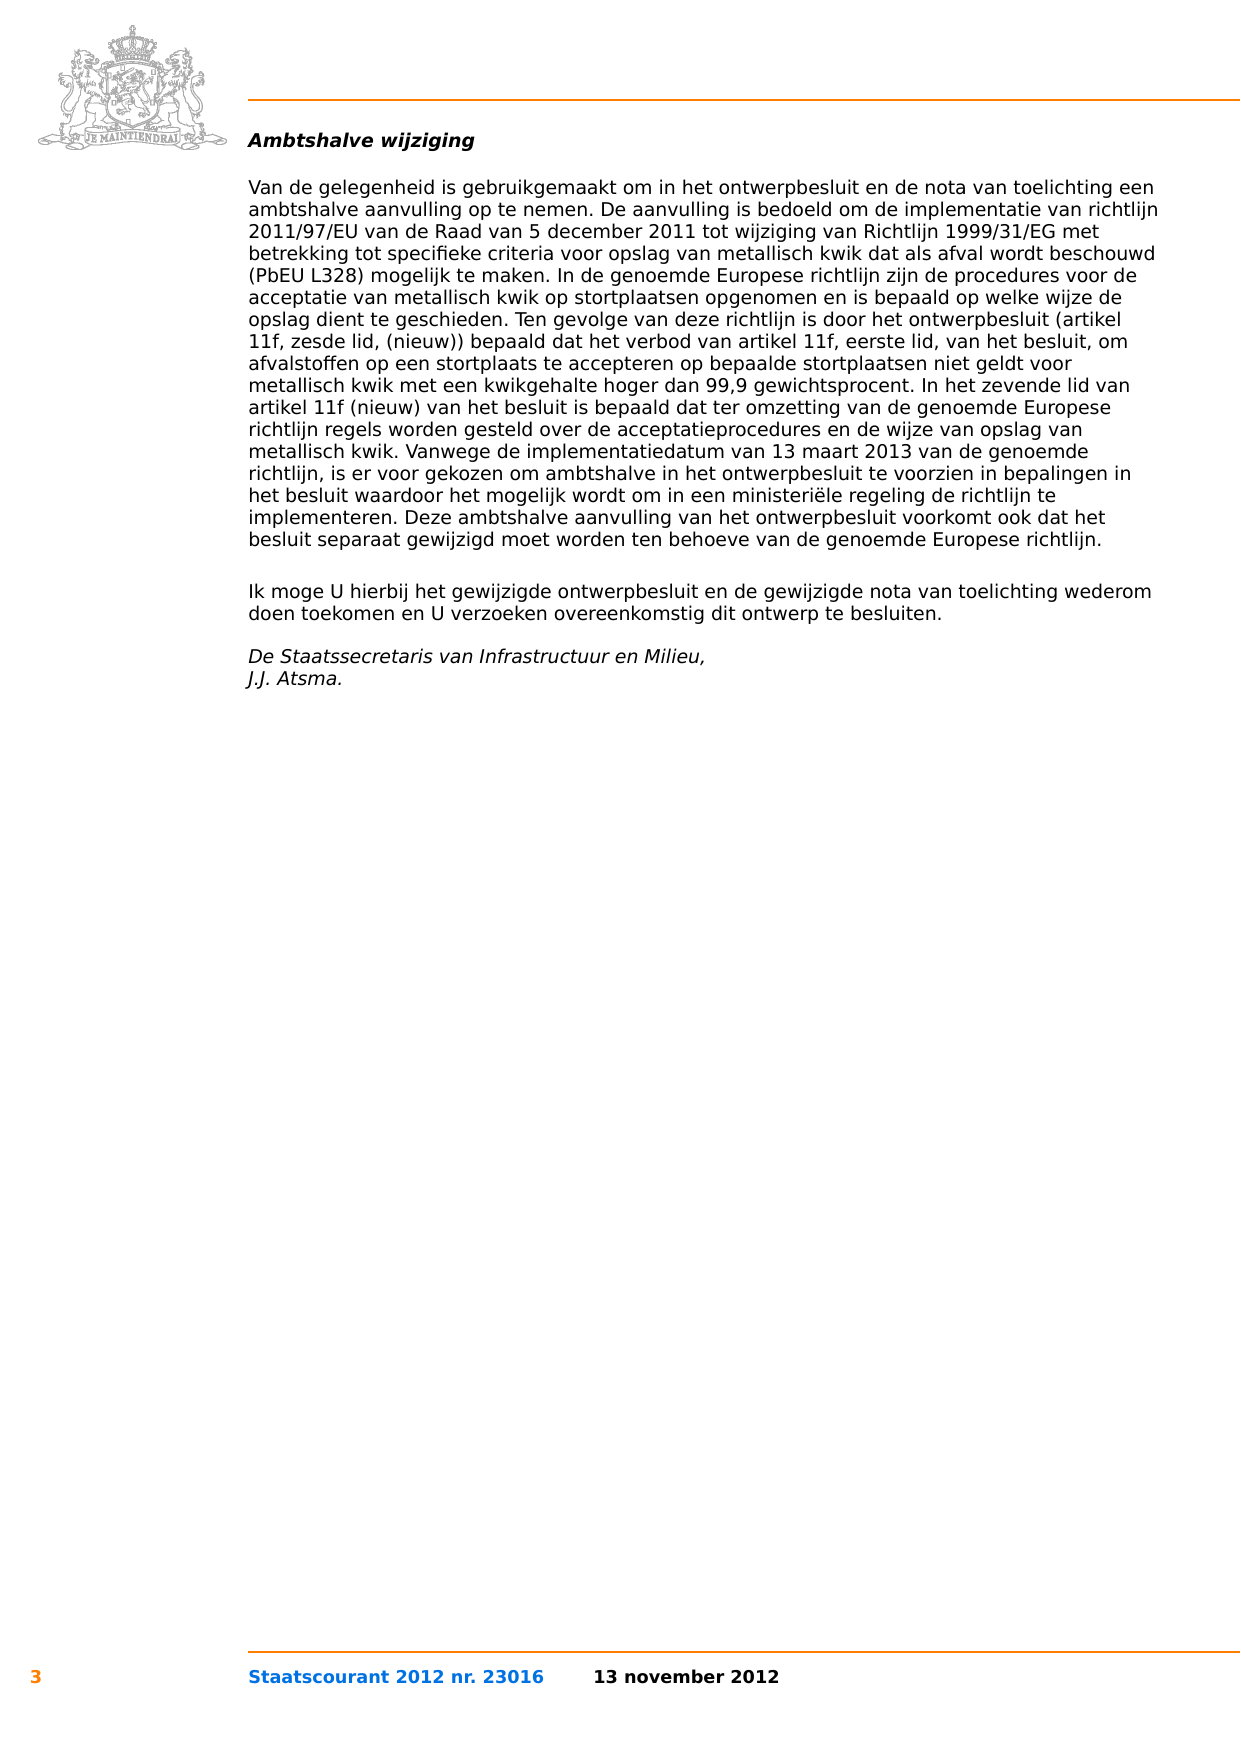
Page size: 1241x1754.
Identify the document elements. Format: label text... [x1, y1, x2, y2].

text Ik moge U hierbij het gewijzigde ontwerpbesluit en de gewijzigde nota van toelichting wederom doen toekomen en U verzoeken overeenkomstig dit ontwerp te besluiten. [248, 581, 1163, 624]
text Van de gelegenheid is gebruikgemaakt om in het ontwerpbesluit en de nota van toelichting een ambtshalve aanvulling op te nemen. De aanvulling is bedoeld om de implementatie van richtlijn 2011/97/EU van de Raad van 5 december 2011 tot wijziging van Richtlijn 1999/31/EG met betrekking tot specifieke criteria voor opslag van metallisch kwik dat als afval wordt beschouwd (PbEU L328) mogelijk te maken. In de genoemde Europese richtlijn zijn de procedures voor de acceptatie van metallisch kwik op stortplaatsen opgenomen en is bepaald op welke wijze de opslag dient te geschieden. Ten gevolge van deze richtlijn is door het ontwerpbesluit (artikel 11f, zesde lid, (nieuw)) bepaald dat het verbod van artikel 11f, eerste lid, van het besluit, om afvalstoffen op een stortplaats te accepteren op bepaalde stortplaatsen niet geldt voor metallisch kwik met een kwikgehalte hoger dan 99,9 gewichtsprocent. In het zevende lid van artikel 11f (nieuw) van het besluit is bepaald dat ter omzetting van de genoemde Europese richtlijn regels worden gesteld over de acceptatieprocedures en de wijze van opslag van metallisch kwik. Vanwege de implementatiedatum van 13 maart 2013 van de genoemde richtlijn, is er voor gekozen om ambtshalve in het ontwerpbesluit te voorzien in bepalingen in het besluit waardoor het mogelijk wordt om in een ministeriële regeling de richtlijn te implementeren. Deze ambtshalve aanvulling van het ontwerpbesluit voorkomt ook dat het besluit separaat gewijzigd moet worden ten behoeve van de genoemde Europese richtlijn. [248, 177, 1163, 551]
picture [38, 25, 227, 150]
subtitle Ambtshalve wijziging [248, 130, 1163, 152]
text De Staatssecretaris van Infrastructuur en Milieu, J.J. Atsma. [248, 646, 1163, 690]
